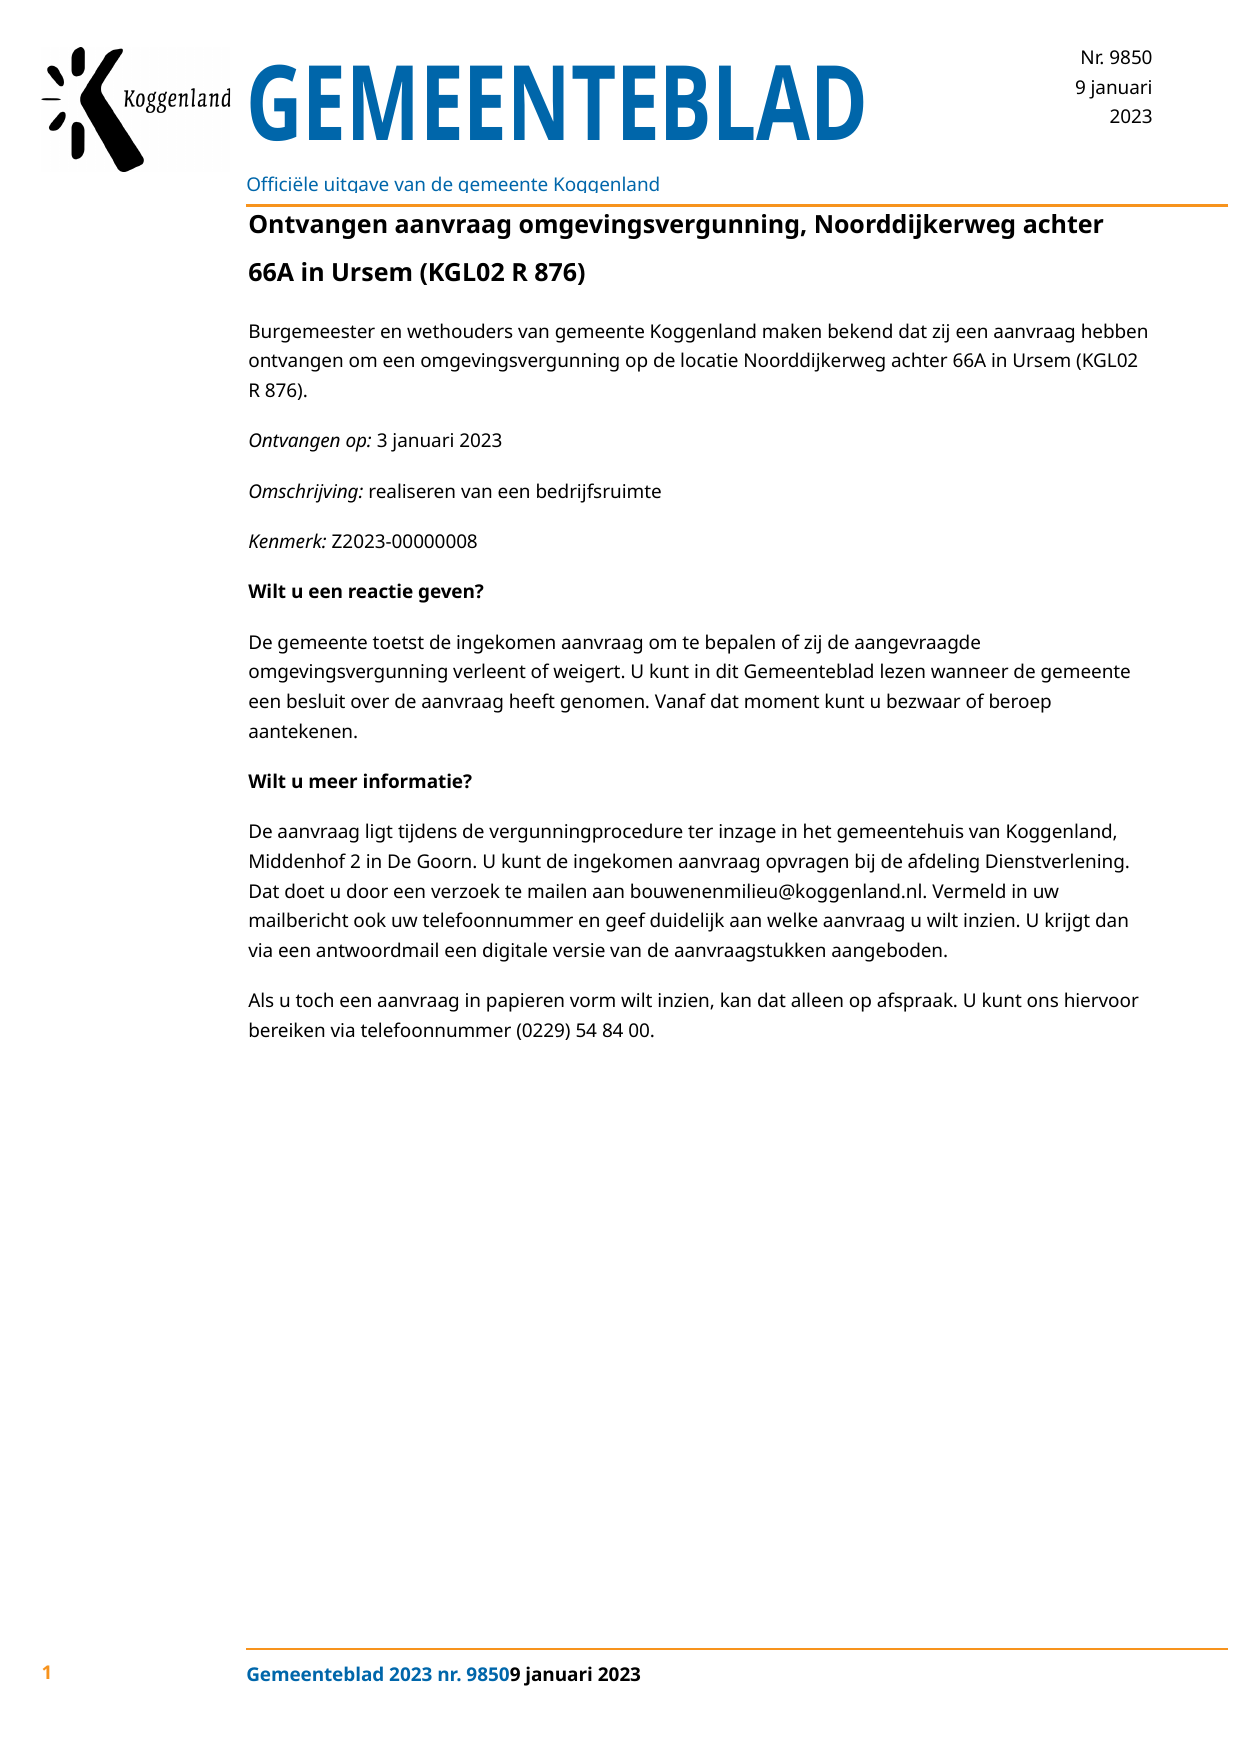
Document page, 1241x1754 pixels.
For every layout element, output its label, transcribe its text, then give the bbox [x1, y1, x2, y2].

text De aanvraag ligt tijdens de vergunningprocedure ter inzage in het gemeentehuis van Koggenland, Middenhof 2 in De Goorn. U kunt de ingekomen aanvraag opvragen bij de afdeling Dienstverlening. Dat doet u door een verzoek te mailen aan bouwenenmilieu@koggenland.nl. Vermeld in uw mailbericht ook uw telefoonnummer en geef duidelijk aan welke aanvraag u wilt inzien. U krijgt dan via een antwoordmail een digitale versie van de aanvraagstukken aangeboden. [248, 819, 1152, 963]
text Wilt u meer informatie? [248, 768, 1152, 794]
text Omschrijving: realiseren van een bedrijfsruimte [248, 478, 1152, 504]
text Burgemeester en wethouders van gemeente Koggenland maken bekend dat zij een aanvraag hebben ontvangen om een omgevingsvergunning op de locatie Noorddijkerweg achter 66A in Ursem (KGL02 R 876). [248, 318, 1152, 403]
picture [41, 47, 231, 172]
text Als u toch een aanvraag in papieren vorm wilt inzien, kan dat alleen op afspraak. U kunt ons hiervoor bereiken via telefoonnummer (0229) 54 84 00. [248, 987, 1152, 1043]
text Ontvangen aanvraag omgevingsvergunning, Noorddijkerweg achter 66A in Ursem (KGL02 R 876) [248, 207, 1152, 288]
text Ontvangen op: 3 januari 2023 [248, 427, 1152, 453]
text De gemeente toetst de ingekomen aanvraag om te bepalen of zij de aangevraagde omgevingsvergunning verleent of weigert. U kunt in dit Gemeenteblad lezen wanneer de gemeente een besluit over de aanvraag heeft genomen. Vanaf dat moment kunt u bezwaar of beroep aantekenen. [248, 629, 1152, 744]
text Kenmerk: Z2023-00000008 [248, 528, 1152, 554]
text Wilt u een reactie geven? [248, 579, 1152, 604]
